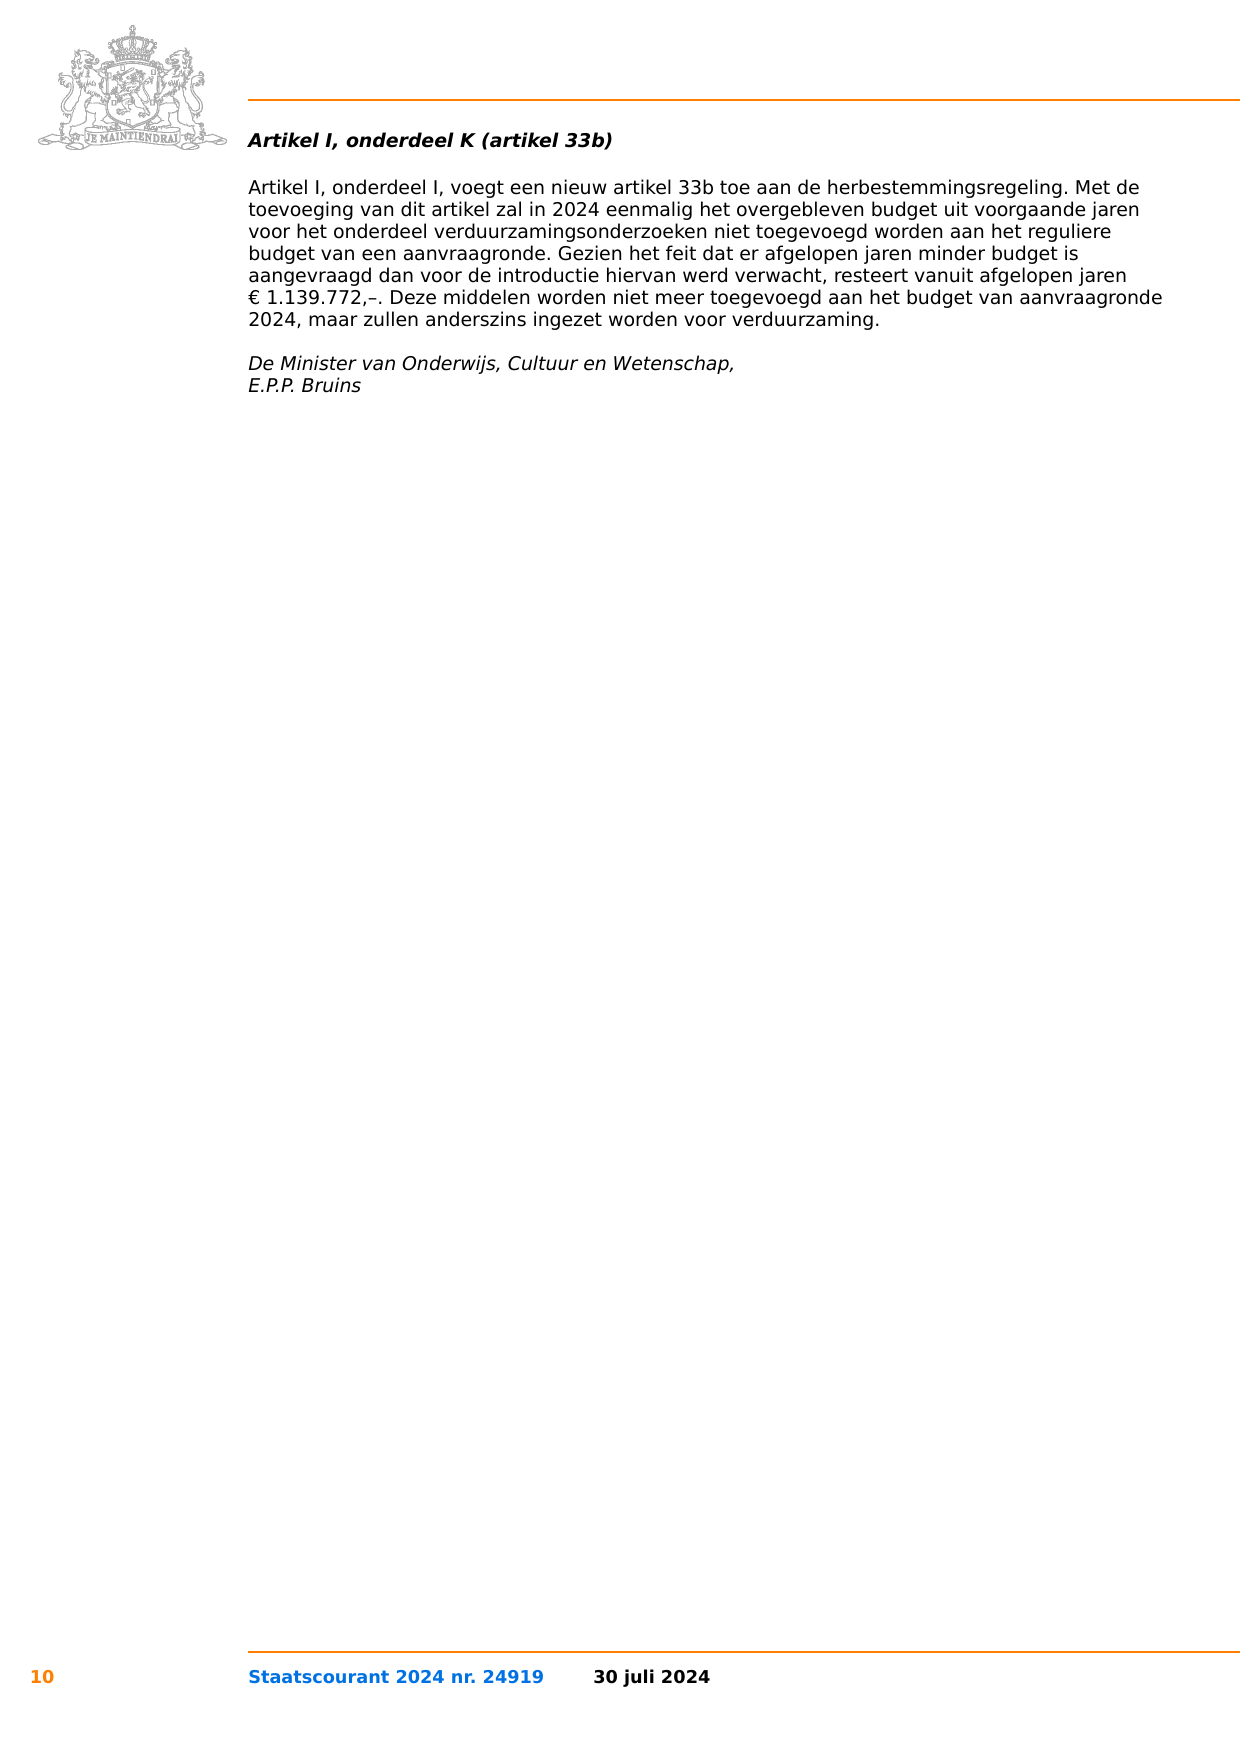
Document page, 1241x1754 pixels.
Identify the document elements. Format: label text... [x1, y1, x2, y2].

subtitle Artikel I, onderdeel K (artikel 33b) [248, 130, 1163, 152]
text Artikel I, onderdeel I, voegt een nieuw artikel 33b toe aan de herbestemmingsregeling. Met de toevoeging van dit artikel zal in 2024 eenmalig het overgebleven budget uit voorgaande jaren voor het onderdeel verduurzamingsonderzoeken niet toegevoegd worden aan het reguliere budget van een aanvraagronde. Gezien het feit dat er afgelopen jaren minder budget is aangevraagd dan voor de introductie hiervan werd verwacht, resteert vanuit afgelopen jaren € 1.139.772,–. Deze middelen worden niet meer toegevoegd aan het budget van aanvraagronde 2024, maar zullen anderszins ingezet worden voor verduurzaming. [248, 177, 1163, 331]
picture [38, 25, 227, 150]
text De Minister van Onderwijs, Cultuur en Wetenschap, E.P.P. Bruins [248, 353, 1163, 397]
